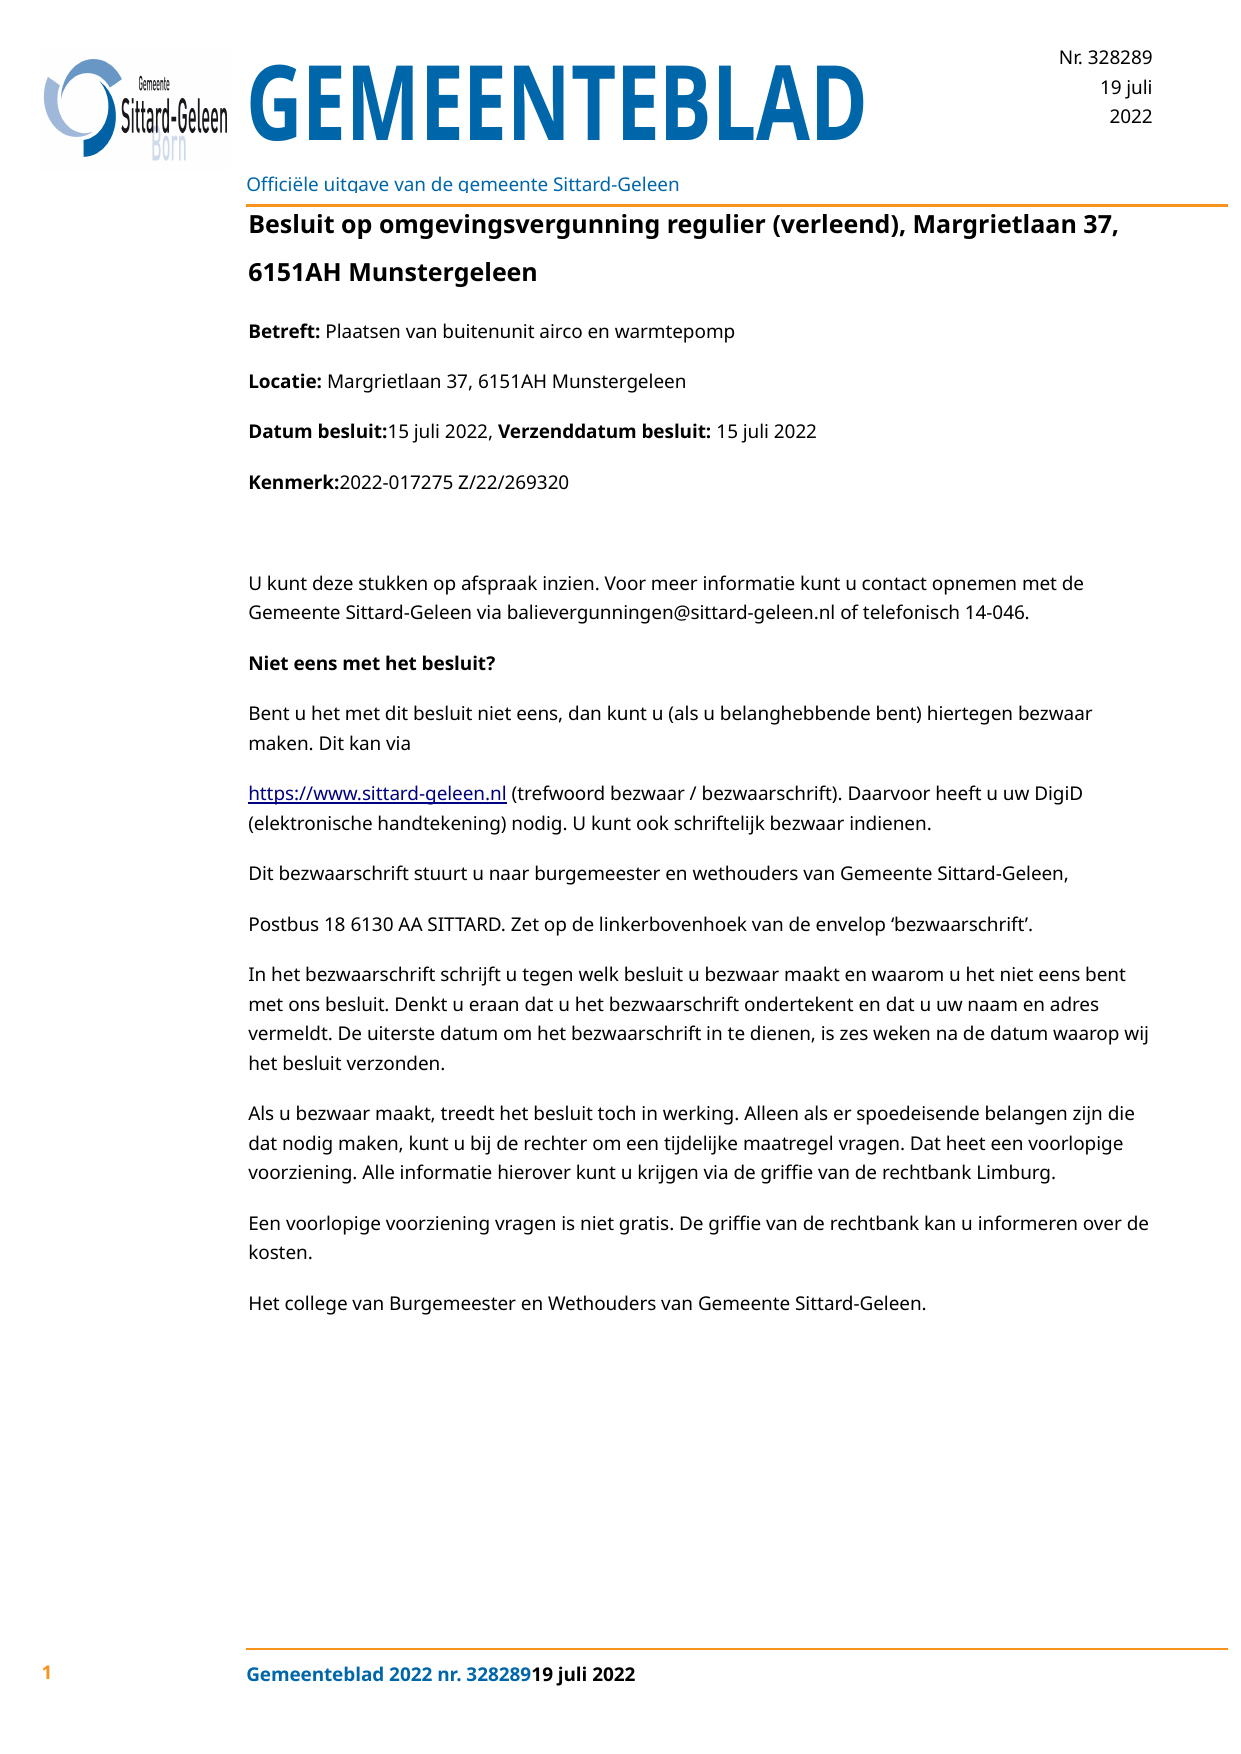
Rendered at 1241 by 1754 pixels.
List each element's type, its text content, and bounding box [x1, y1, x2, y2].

text Datum besluit:15 juli 2022, Verzenddatum besluit: 15 juli 2022 [248, 419, 1152, 444]
text In het bezwaarschrift schrijft u tegen welk besluit u bezwaar maakt en waarom u het niet eens bent met ons besluit. Denkt u eraan dat u het bezwaarschrift ondertekent en dat u uw naam en adres vermeldt. De uiterste datum om het bezwaarschrift in te dienen, is zes weken na de datum waarop wij het besluit verzonden. [248, 961, 1152, 1076]
text Een voorlopige voorziening vragen is niet gratis. De griffie van de rechtbank kan u informeren over de kosten. [248, 1210, 1152, 1265]
text Kenmerk:2022-017275 Z/22/269320 [248, 469, 1152, 495]
text Betreft: Plaatsen van buitenunit airco en warmtepomp [248, 318, 1152, 344]
text Besluit op omgevingsvergunning regulier (verleend), Margrietlaan 37, 6151AH Munstergeleen [248, 207, 1152, 288]
text Bent u het met dit besluit niet eens, dan kunt u (als u belanghebbende bent) hiertegen bezwaar maken. Dit kan via [248, 700, 1152, 756]
picture [41, 47, 231, 172]
text U kunt deze stukken op afspraak inzien. Voor meer informatie kunt u contact opnemen met de Gemeente Sittard-Geleen via balievergunningen@sittard-geleen.nl of telefonisch 14-046. [248, 570, 1152, 625]
text Het college van Burgemeester en Wethouders van Gemeente Sittard-Geleen. [248, 1290, 1152, 1316]
text Locatie: Margrietlaan 37, 6151AH Munstergeleen [248, 368, 1152, 394]
text Postbus 18 6130 AA SITTARD. Zet op de linkerbovenhoek van de envelop ‘bezwaarschrift’. [248, 911, 1152, 937]
text Niet eens met het besluit? [248, 650, 1152, 676]
text https://www.sittard-geleen.nl (trefwoord bezwaar / bezwaarschrift). Daarvoor heeft u uw DigiD (elektronische handtekening) nodig. U kunt ook schriftelijk bezwaar indienen. [248, 780, 1152, 836]
text Dit bezwaarschrift stuurt u naar burgemeester en wethouders van Gemeente Sittard-Geleen, [248, 860, 1152, 886]
text Als u bezwaar maakt, treedt het besluit toch in werking. Alleen als er spoedeisende belangen zijn die dat nodig maken, kunt u bij de rechter om een tijdelijke maatregel vragen. Dat heet een voorlopige voorziening. Alle informatie hierover kunt u krijgen via de griffie van de rechtbank Limburg. [248, 1100, 1152, 1185]
